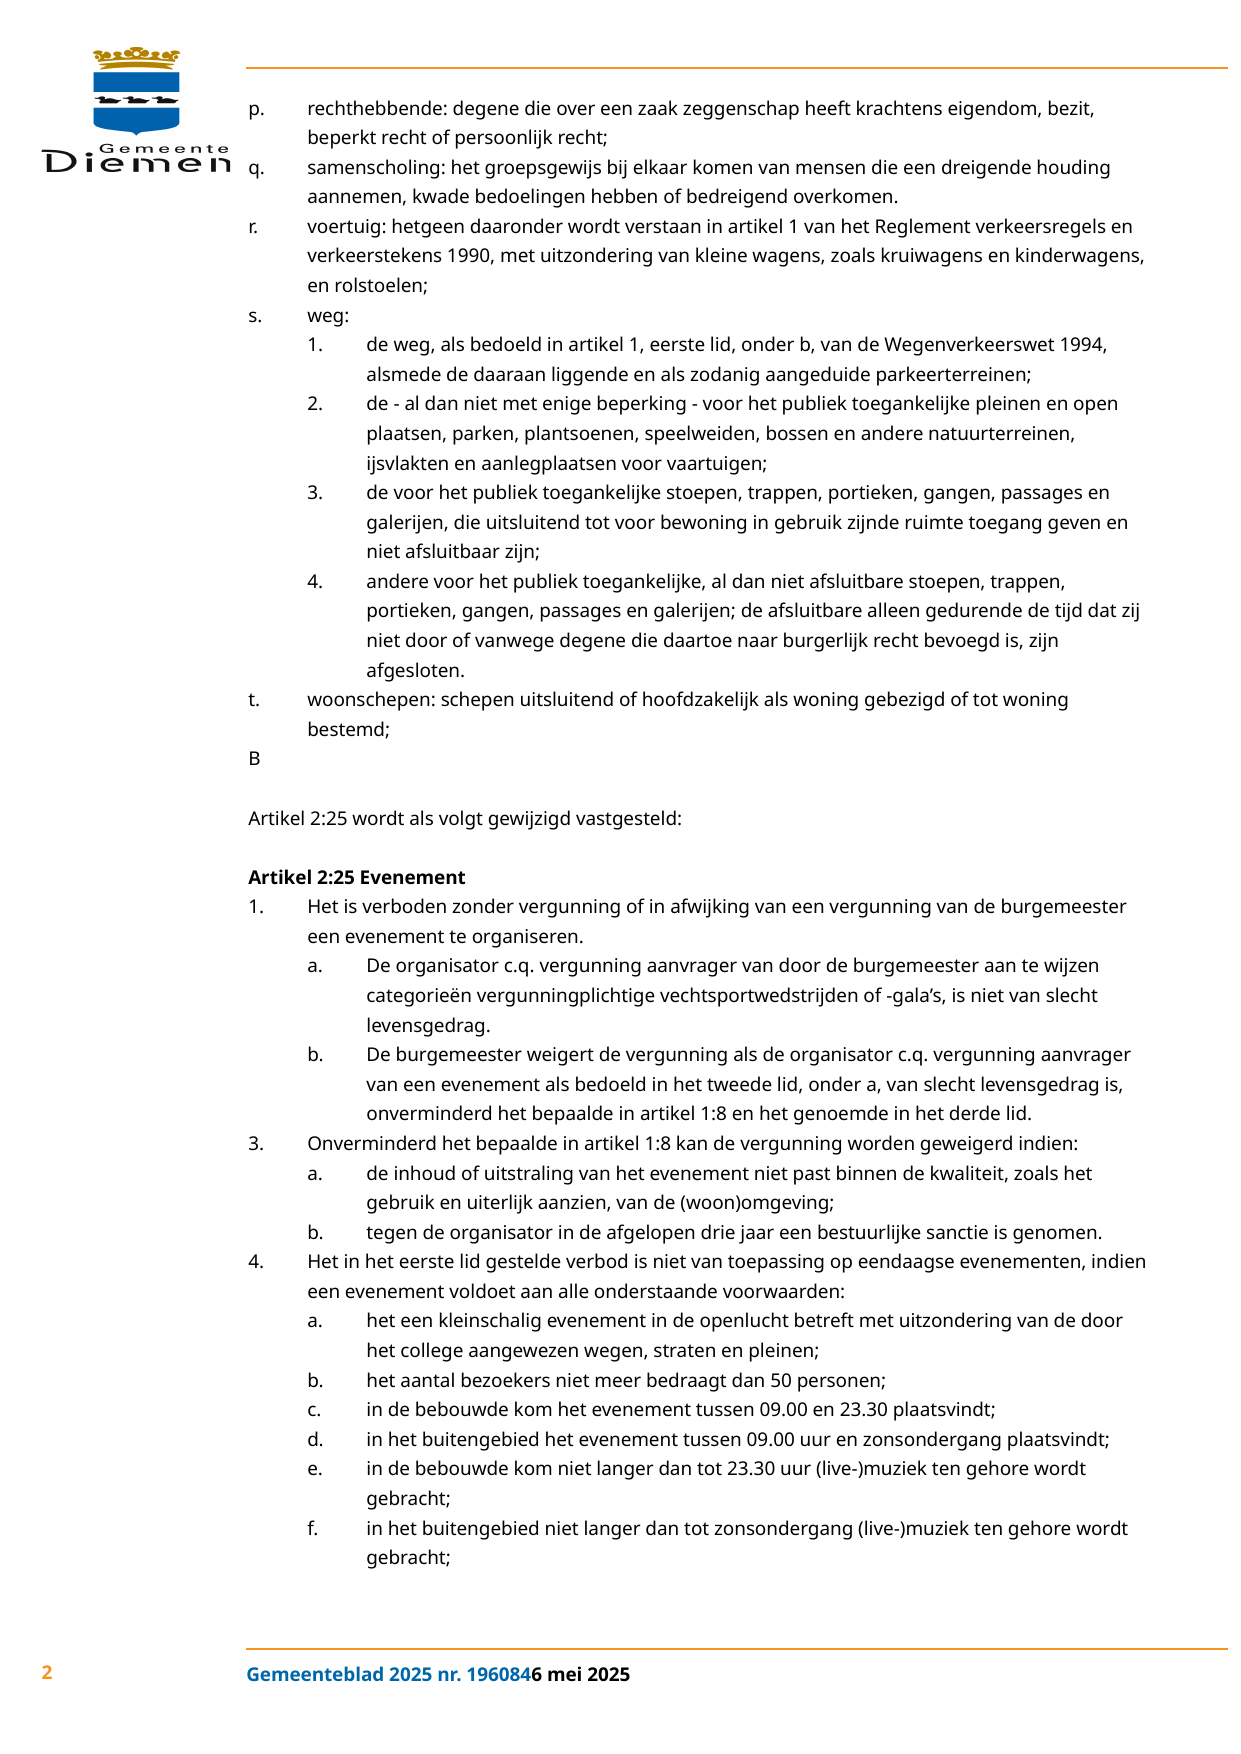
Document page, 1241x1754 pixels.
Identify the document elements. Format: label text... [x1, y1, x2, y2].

list het aantal bezoekers niet meer bedraagt dan 50 personen; [307, 1367, 1152, 1393]
list de voor het publiek toegankelijke stoepen, trappen, portieken, gangen, passages en galerijen, die uitsluitend tot voor bewoning in gebruik zijnde ruimte toegang geven en niet afsluitbaar zijn; [307, 479, 1152, 564]
list rechthebbende: degene die over een zaak zeggenschap heeft krachtens eigendom, bezit, beperkt recht of persoonlijk recht; [248, 95, 1152, 150]
list woonschepen: schepen uitsluitend of hoofdzakelijk als woning gebezigd of tot woning bestemd; [248, 686, 1152, 742]
list het een kleinschalig evenement in de openlucht betreft met uitzondering van de door het college aangewezen wegen, straten en pleinen; [307, 1308, 1152, 1363]
list in de bebouwde kom niet langer dan tot 23.30 uur (live-)muziek ten gehore wordt gebracht; [307, 1456, 1152, 1511]
list in het buitengebied niet langer dan tot zonsondergang (live-)muziek ten gehore wordt gebracht; [307, 1515, 1152, 1570]
picture [41, 47, 231, 172]
list tegen de organisator in de afgelopen drie jaar een bestuurlijke sanctie is genomen. [307, 1219, 1152, 1245]
list de weg, als bedoeld in artikel 1, eerste lid, onder b, van de Wegenverkeerswet 1994, alsmede de daaraan liggende en als zodanig aangeduide parkeerterreinen; [307, 331, 1152, 387]
list de - al dan niet met enige beperking - voor het publiek toegankelijke pleinen en open plaatsen, parken, plantsoenen, speelweiden, bossen en andere natuurterreinen, ijsvlakten en aanlegplaatsen voor vaartuigen; [307, 391, 1152, 476]
list Onverminderd het bepaalde in artikel 1:8 kan de vergunning worden geweigerd indien: [248, 1130, 1152, 1156]
text Artikel 2:25 Evenement [248, 864, 1152, 890]
list samenscholing: het groepsgewijs bij elkaar komen van mensen die een dreigende houding aannemen, kwade bedoelingen hebben of bedreigend overkomen. [248, 154, 1152, 209]
list weg: [248, 302, 1152, 328]
list Het in het eerste lid gestelde verbod is niet van toepassing op eendaagse evenementen, indien een evenement voldoet aan alle onderstaande voorwaarden: [248, 1248, 1152, 1304]
list voertuig: hetgeen daaronder wordt verstaan in artikel 1 van het Reglement verkeersregels en verkeerstekens 1990, met uitzondering van kleine wagens, zoals kruiwagens en kinderwagens, en rolstoelen; [248, 213, 1152, 298]
text B [248, 746, 1152, 771]
list in het buitengebied het evenement tussen 09.00 uur en zonsondergang plaatsvindt; [307, 1426, 1152, 1452]
list De burgemeester weigert de vergunning als de organisator c.q. vergunning aanvrager van een evenement als bedoeld in het tweede lid, onder a, van slecht levensgedrag is, onverminderd het bepaalde in artikel 1:8 en het genoemde in het derde lid. [307, 1041, 1152, 1126]
list in de bebouwde kom het evenement tussen 09.00 en 23.30 plaatsvindt; [307, 1396, 1152, 1422]
list de inhoud of uitstraling van het evenement niet past binnen de kwaliteit, zoals het gebruik en uiterlijk aanzien, van de (woon)omgeving; [307, 1160, 1152, 1215]
list andere voor het publiek toegankelijke, al dan niet afsluitbare stoepen, trappen, portieken, gangen, passages en galerijen; de afsluitbare alleen gedurende de tijd dat zij niet door of vanwege degene die daartoe naar burgerlijk recht bevoegd is, zijn afgesloten. [307, 568, 1152, 683]
list De organisator c.q. vergunning aanvrager van door de burgemeester aan te wijzen categorieën vergunningplichtige vechtsportwedstrijden of -gala’s, is niet van slecht levensgedrag. [307, 953, 1152, 1038]
list Het is verboden zonder vergunning of in afwijking van een vergunning van de burgemeester een evenement te organiseren. [248, 893, 1152, 949]
text Artikel 2:25 wordt als volgt gewijzigd vastgesteld: [248, 805, 1152, 831]
